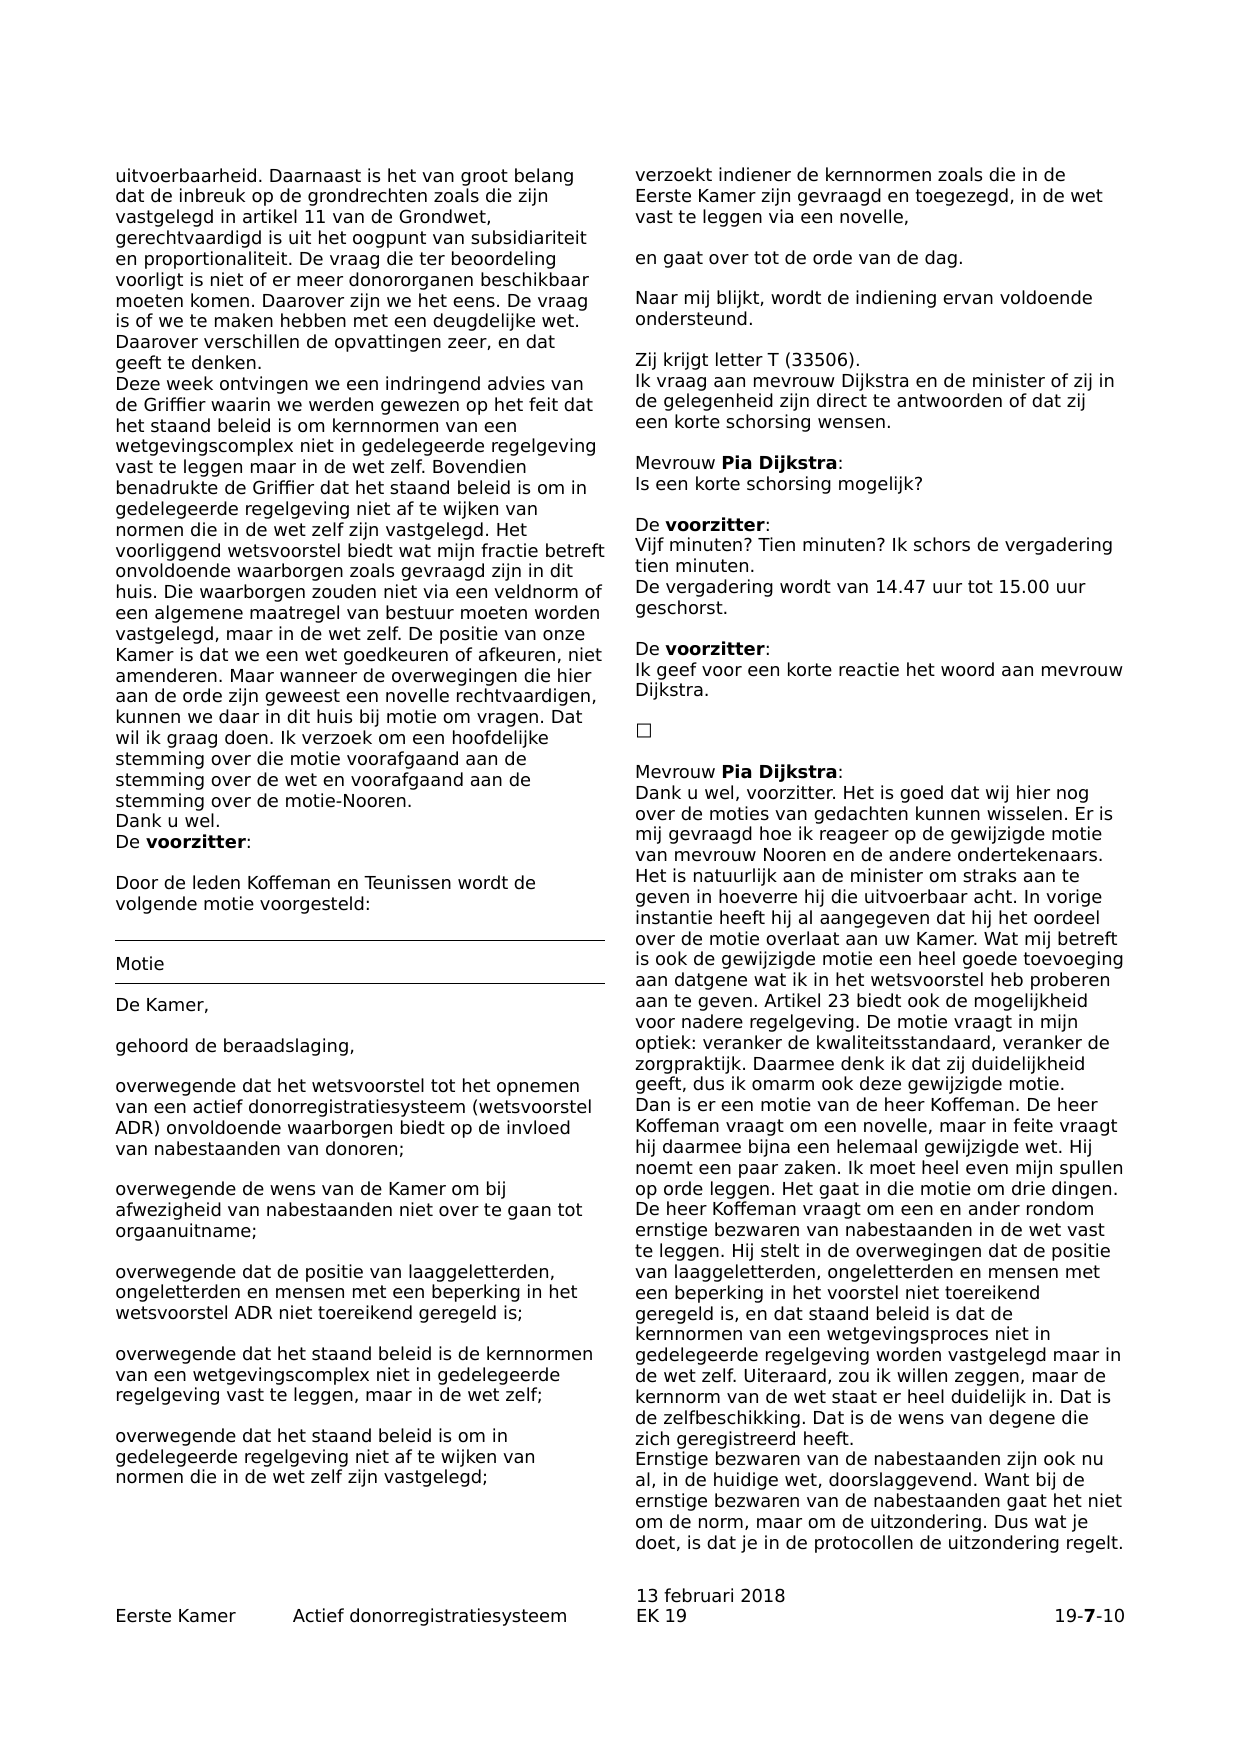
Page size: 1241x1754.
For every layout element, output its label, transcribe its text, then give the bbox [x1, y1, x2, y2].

text Is een korte schorsing mogelijk? [635, 474, 1125, 494]
text Dank u wel, voorzitter. Het is goed dat wij hier nog over de moties van gedachten kunnen wisselen. Er is mij gevraagd hoe ik reageer op de gewijzigde motie van mevrouw Nooren en de andere ondertekenaars. Het is natuurlijk aan de minister om straks aan te geven in hoeverre hij die uitvoerbaar acht. In vorige instantie heeft hij al aangegeven dat hij het oordeel over de motie overlaat aan uw Kamer. Wat mij betreft is ook de gewijzigde motie een heel goede toevoeging aan datgene wat ik in het wetsvoorstel heb proberen aan te geven. Artikel 23 biedt ook de mogelijkheid voor nadere regelgeving. De motie vraagt in mijn optiek: veranker de kwaliteitsstandaard, veranker de zorgpraktijk. Daarmee denk ik dat zij duidelijkheid geeft, dus ik omarm ook deze gewijzigde motie. [635, 782, 1125, 1095]
text Mevrouw Pia Dijkstra: [635, 453, 1125, 474]
text overwegende dat het wetsvoorstel tot het opnemen van een actief donorregistratiesysteem (wetsvoorstel ADR) onvoldoende waarborgen biedt op de invloed van nabestaanden van donoren; [115, 1076, 605, 1159]
text Deze week ontvingen we een indringend advies van de Griffier waarin we werden gewezen op het feit dat het staand beleid is om kernnormen van een wetgevingscomplex niet in gedelegeerde regelgeving vast te leggen maar in de wet zelf. Bovendien benadrukte de Griffier dat het staand beleid is om in gedelegeerde regelgeving niet af te wijken van normen die in de wet zelf zijn vastgelegd. Het voorliggend wetsvoorstel biedt wat mijn fractie betreft onvoldoende waarborgen zoals gevraagd zijn in dit huis. Die waarborgen zouden niet via een veldnorm of een algemene maatregel van bestuur moeten worden vastgelegd, maar in de wet zelf. De positie van onze Kamer is dat we een wet goedkeuren of afkeuren, niet amenderen. Maar wanneer de overwegingen die hier aan de orde zijn geweest een novelle rechtvaardigen, kunnen we daar in dit huis bij motie om vragen. Dat wil ik graag doen. Ik verzoek om een hoofdelijke stemming over die motie voorafgaand aan de stemming over de wet en voorafgaand aan de stemming over de motie-Nooren. [115, 374, 605, 811]
text Dank u wel. [115, 811, 605, 832]
text Ernstige bezwaren van de nabestaanden zijn ook nu al, in de huidige wet, doorslaggevend. Want bij de ernstige bezwaren van de nabestaanden gaat het niet om de norm, maar om de uitzondering. Dus wat je doet, is dat je in de protocollen de uitzondering regelt. [635, 1449, 1125, 1553]
text Motie [115, 954, 605, 975]
text De voorzitter: [635, 638, 1125, 659]
text overwegende dat het staand beleid is om in gedelegeerde regelgeving niet af te wijken van normen die in de wet zelf zijn vastgelegd; [115, 1426, 605, 1488]
text De vergadering wordt van 14.47 uur tot 15.00 uur geschorst. [635, 577, 1125, 618]
text De voorzitter: [115, 832, 605, 853]
text gehoord de beraadslaging, [115, 1036, 605, 1056]
text De Kamer, [115, 995, 605, 1016]
text Ik vraag aan mevrouw Dijkstra en de minister of zij in de gelegenheid zijn direct te antwoorden of dat zij een korte schorsing wensen. [635, 370, 1125, 433]
text en gaat over tot de orde van de dag. [635, 247, 1125, 268]
text uitvoerbaarheid. Daarnaast is het van groot belang dat de inbreuk op de grondrechten zoals die zijn vastgelegd in artikel 11 van de Grondwet, gerechtvaardigd is uit het oogpunt van subsidiariteit en proportionaliteit. De vraag die ter beoordeling voorligt is niet of er meer donororganen beschikbaar moeten komen. Daarover zijn we het eens. De vraag is of we te maken hebben met een deugdelijke wet. Daarover verschillen de opvattingen zeer, en dat geeft te denken. [115, 165, 605, 374]
text overwegende de wens van de Kamer om bij afwezigheid van nabestaanden niet over te gaan tot orgaanuitname; [115, 1179, 605, 1241]
text Mevrouw Pia Dijkstra: [635, 762, 1125, 782]
text De voorzitter: [635, 514, 1125, 535]
text overwegende dat de positie van laaggeletterden, ongeletterden en mensen met een beperking in het wetsvoorstel ADR niet toereikend geregeld is; [115, 1261, 605, 1324]
text Vijf minuten? Tien minuten? Ik schors de vergadering tien minuten. [635, 535, 1125, 577]
text verzoekt indiener de kernnormen zoals die in de Eerste Kamer zijn gevraagd en toegezegd, in de wet vast te leggen via een novelle, [635, 165, 1125, 227]
text Zij krijgt letter T (33506). [635, 350, 1125, 370]
text ⬜ [635, 721, 1125, 742]
text Dan is er een motie van de heer Koffeman. De heer Koffeman vraagt om een novelle, maar in feite vraagt hij daarmee bijna een helemaal gewijzigde wet. Hij noemt een paar zaken. Ik moet heel even mijn spullen op orde leggen. Het gaat in die motie om drie dingen. De heer Koffeman vraagt om een en ander rondom ernstige bezwaren van nabestaanden in de wet vast te leggen. Hij stelt in de overwegingen dat de positie van laaggeletterden, ongeletterden en mensen met een beperking in het voorstel niet toereikend geregeld is, en dat staand beleid is dat de kernnormen van een wetgevingsproces niet in gedelegeerde regelgeving worden vastgelegd maar in de wet zelf. Uiteraard, zou ik willen zeggen, maar de kernnorm van de wet staat er heel duidelijk in. Dat is de zelfbeschikking. Dat is de wens van degene die zich geregistreerd heeft. [635, 1095, 1125, 1449]
text Naar mij blijkt, wordt de indiening ervan voldoende ondersteund. [635, 288, 1125, 330]
text Ik geef voor een korte reactie het woord aan mevrouw Dijkstra. [635, 659, 1125, 701]
text overwegende dat het staand beleid is de kernnormen van een wetgevingscomplex niet in gedelegeerde regelgeving vast te leggen, maar in de wet zelf; [115, 1344, 605, 1406]
text Door de leden Koffeman en Teunissen wordt de volgende motie voorgesteld: [115, 873, 605, 914]
